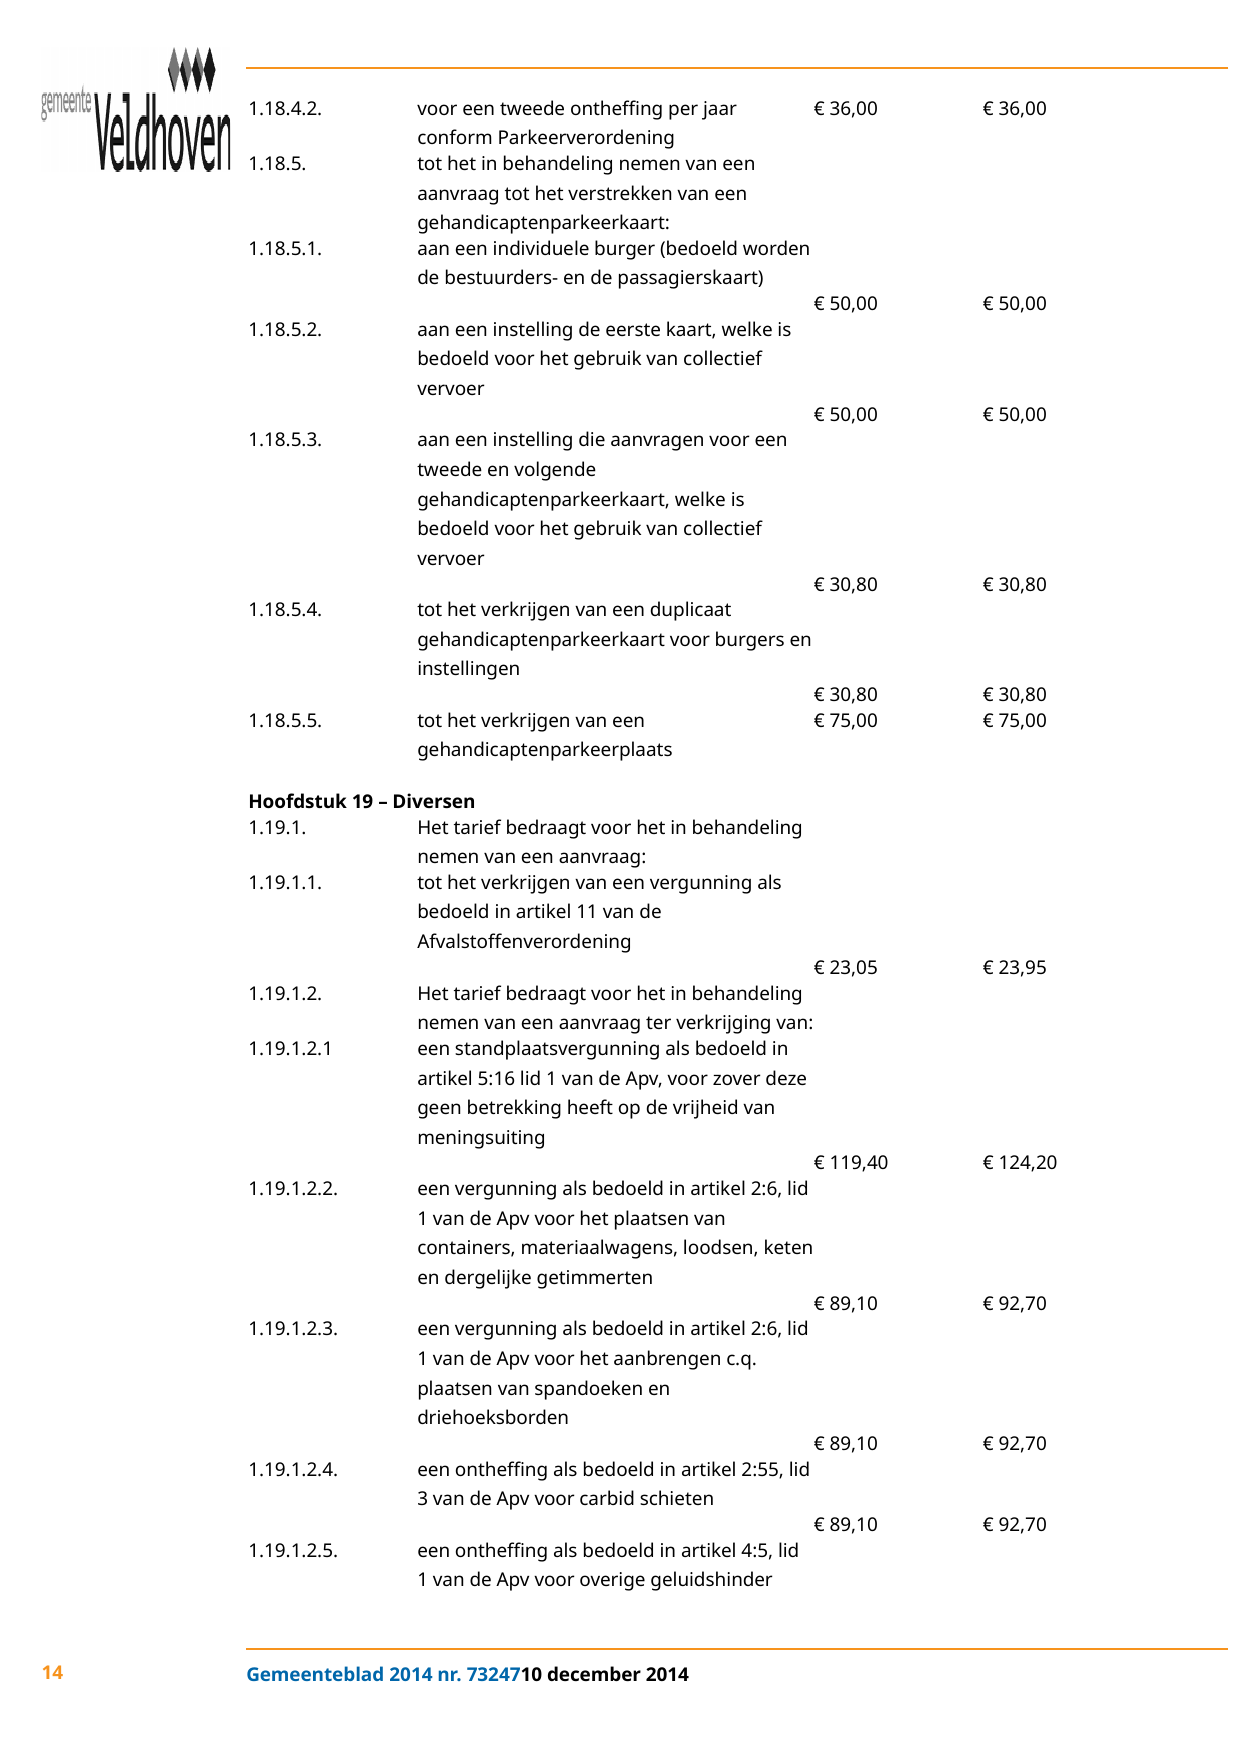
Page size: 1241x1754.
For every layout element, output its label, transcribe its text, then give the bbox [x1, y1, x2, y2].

table_cell een vergunning als bedoeld in artikel 2:6, lid 1 van de Apv voor het plaatsen van containers, materiaalwagens, loodsen, keten en dergelijke getimmerten [417, 1175, 814, 1290]
table_cell [814, 150, 983, 235]
table_cell [417, 1430, 814, 1456]
table_cell [814, 814, 983, 869]
table_cell Hoofdstuk 19 – Diversen [248, 788, 814, 814]
table_cell 1.18.5.1. [248, 235, 417, 290]
table_cell [983, 763, 1152, 788]
table_cell 1.18.5. [248, 150, 417, 235]
table_cell [983, 980, 1152, 1035]
table_cell [417, 1511, 814, 1537]
table_cell 1.19.1.2.5. [248, 1537, 417, 1592]
table_cell [248, 1430, 417, 1456]
table_cell € 50,00 [814, 401, 983, 427]
table_cell [417, 763, 814, 788]
table_cell [248, 681, 417, 707]
table_cell € 92,70 [983, 1430, 1152, 1456]
table_cell [248, 1290, 417, 1316]
table_cell € 30,80 [983, 681, 1152, 707]
table_cell een ontheffing als bedoeld in artikel 2:55, lid 3 van de Apv voor carbid schieten [417, 1456, 814, 1511]
table_cell € 92,70 [983, 1511, 1152, 1537]
table_cell 1.18.5.5. [248, 707, 417, 762]
table_cell [983, 869, 1152, 954]
table_cell 1.19.1.2.1 [248, 1035, 417, 1149]
table_cell 1.19.1.2. [248, 980, 417, 1035]
table_cell [983, 316, 1152, 401]
table_cell € 50,00 [983, 290, 1152, 316]
table_cell [983, 814, 1152, 869]
table_cell € 36,00 [983, 95, 1152, 150]
table_cell € 50,00 [814, 290, 983, 316]
table_cell aan een individuele burger (bedoeld worden de bestuurders- en de passagierskaart) [417, 235, 814, 290]
table_cell 1.18.5.2. [248, 316, 417, 401]
table_cell € 36,00 [814, 95, 983, 150]
table_cell € 30,80 [814, 571, 983, 596]
table_cell [983, 1537, 1152, 1592]
table_cell een ontheffing als bedoeld in artikel 4:5, lid 1 van de Apv voor overige geluidshinder [417, 1537, 814, 1592]
table_cell Het tarief bedraagt voor het in behandeling nemen van een aanvraag ter verkrijging van: [417, 980, 814, 1035]
table_cell [814, 763, 983, 788]
table_cell aan een instelling die aanvragen voor een tweede en volgende gehandicaptenparkeerkaart, welke is bedoeld voor het gebruik van collectief vervoer [417, 427, 814, 571]
table_cell [814, 1456, 983, 1511]
table_cell [814, 980, 983, 1035]
table_cell [983, 150, 1152, 235]
table_cell [248, 571, 417, 596]
table_cell [983, 1316, 1152, 1430]
table_cell [417, 571, 814, 596]
table_cell aan een instelling de eerste kaart, welke is bedoeld voor het gebruik van collectief vervoer [417, 316, 814, 401]
table_cell € 75,00 [814, 707, 983, 762]
table_cell 1.19.1.2.4. [248, 1456, 417, 1511]
table_cell 1.19.1.2.3. [248, 1316, 417, 1430]
table_cell voor een tweede ontheffing per jaar conform Parkeerverordening [417, 95, 814, 150]
table_cell € 23,05 [814, 954, 983, 980]
table_cell [248, 401, 417, 427]
table_cell 1.19.1.1. [248, 869, 417, 954]
table_cell tot het verkrijgen van een gehandicaptenparkeerplaats [417, 707, 814, 762]
table_cell tot het verkrijgen van een vergunning als bedoeld in artikel 11 van de Afvalstoffenverordening [417, 869, 814, 954]
table_cell [248, 290, 417, 316]
table_cell [814, 1537, 983, 1592]
table_cell [814, 427, 983, 571]
table_cell 1.18.4.2. [248, 95, 417, 150]
table_cell [983, 1456, 1152, 1511]
table_cell [417, 1150, 814, 1175]
table_cell 1.19.1.2.2. [248, 1175, 417, 1290]
table_cell [814, 788, 983, 814]
table_cell [417, 290, 814, 316]
table_cell [983, 1175, 1152, 1290]
picture [41, 47, 231, 172]
table_cell [417, 681, 814, 707]
table_cell € 75,00 [983, 707, 1152, 762]
table_cell [814, 1035, 983, 1149]
table_cell € 119,40 [814, 1150, 983, 1175]
table_cell € 50,00 [983, 401, 1152, 427]
table_cell [983, 1035, 1152, 1149]
table_cell tot het in behandeling nemen van een aanvraag tot het verstrekken van een gehandicaptenparkeerkaart: [417, 150, 814, 235]
table_cell [417, 401, 814, 427]
table_cell [983, 596, 1152, 681]
table_cell € 89,10 [814, 1430, 983, 1456]
table_cell [983, 427, 1152, 571]
table_cell 1.18.5.4. [248, 596, 417, 681]
table_cell [248, 1511, 417, 1537]
table_cell € 89,10 [814, 1511, 983, 1537]
table_cell [814, 869, 983, 954]
table_cell een standplaatsvergunning als bedoeld in artikel 5:16 lid 1 van de Apv, voor zover deze geen betrekking heeft op de vrijheid van meningsuiting [417, 1035, 814, 1149]
table_cell € 124,20 [983, 1150, 1152, 1175]
table_cell [983, 788, 1152, 814]
table_cell [248, 954, 417, 980]
table_cell tot het verkrijgen van een duplicaat gehandicaptenparkeerkaart voor burgers en instellingen [417, 596, 814, 681]
table_cell € 89,10 [814, 1290, 983, 1316]
table_cell [417, 1290, 814, 1316]
table_cell [814, 596, 983, 681]
table_cell [814, 316, 983, 401]
table_cell € 30,80 [814, 681, 983, 707]
table_cell 1.18.5.3. [248, 427, 417, 571]
table_cell [814, 235, 983, 290]
table_cell [248, 763, 417, 788]
table_cell [248, 1150, 417, 1175]
table_cell 1.19.1. [248, 814, 417, 869]
table_cell [417, 954, 814, 980]
table_cell € 30,80 [983, 571, 1152, 596]
table_cell [983, 235, 1152, 290]
table_cell [814, 1316, 983, 1430]
table_cell Het tarief bedraagt voor het in behandeling nemen van een aanvraag: [417, 814, 814, 869]
table_cell een vergunning als bedoeld in artikel 2:6, lid 1 van de Apv voor het aanbrengen c.q. plaatsen van spandoeken en driehoeksborden [417, 1316, 814, 1430]
table_cell [814, 1175, 983, 1290]
table_cell € 92,70 [983, 1290, 1152, 1316]
table_cell € 23,95 [983, 954, 1152, 980]
